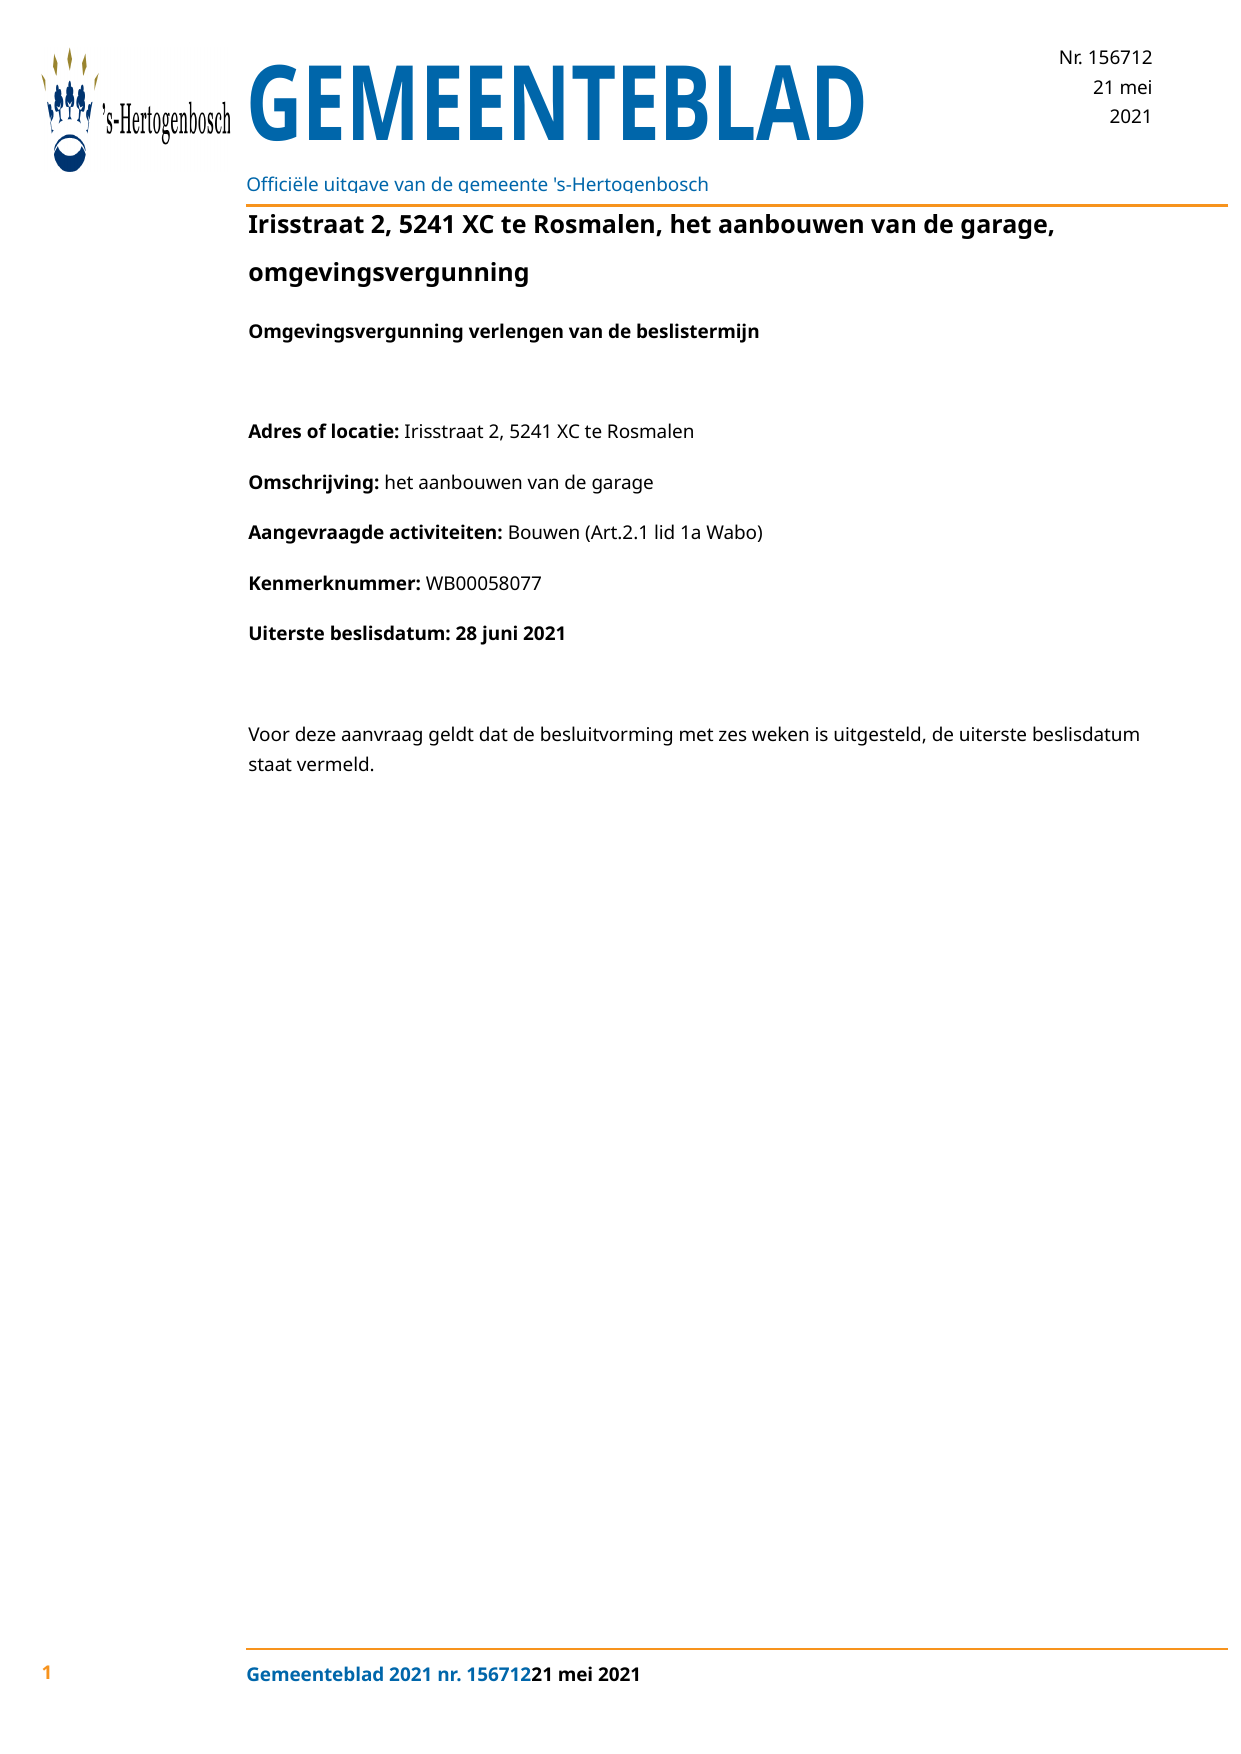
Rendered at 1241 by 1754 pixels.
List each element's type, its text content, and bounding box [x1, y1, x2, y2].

text Adres of locatie: Irisstraat 2, 5241 XC te Rosmalen [248, 419, 1152, 444]
text Aangevraagde activiteiten: Bouwen (Art.2.1 lid 1a Wabo) [248, 519, 1152, 545]
text Omschrijving: het aanbouwen van de garage [248, 469, 1152, 495]
text Kenmerknummer: WB00058077 [248, 570, 1152, 596]
text Irisstraat 2, 5241 XC te Rosmalen, het aanbouwen van de garage, omgevingsvergunning [248, 207, 1152, 288]
picture [41, 47, 231, 172]
text Uiterste beslisdatum: 28 juni 2021 [248, 620, 1152, 646]
text Omgevingsvergunning verlengen van de beslistermijn [248, 318, 1152, 344]
text Voor deze aanvraag geldt dat de besluitvorming met zes weken is uitgesteld, de uiterste beslisdatum staat vermeld. [248, 721, 1152, 777]
